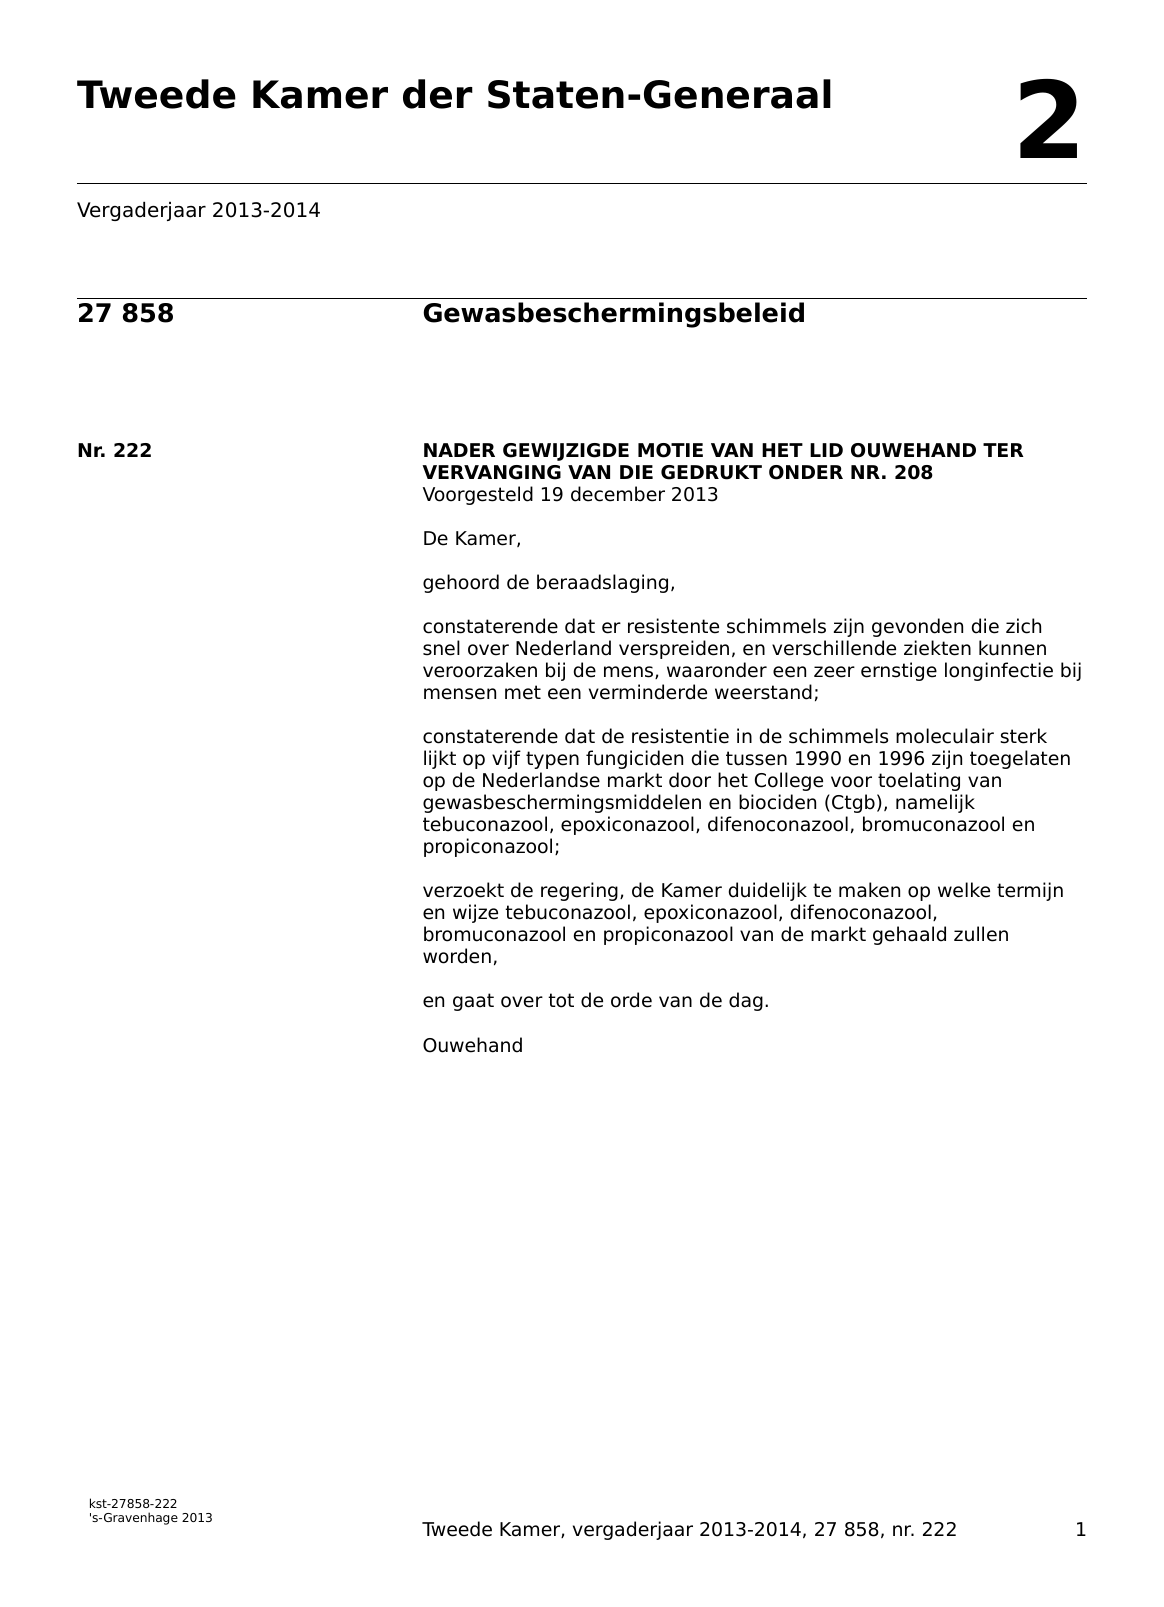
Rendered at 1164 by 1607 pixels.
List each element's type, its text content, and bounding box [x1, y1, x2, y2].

text Voorgesteld 19 december 2013 [422, 484, 1087, 506]
text verzoekt de regering, de Kamer duidelijk te maken op welke termijn en wijze tebuconazool, epoxiconazool, difenoconazool, bromuconazool en propiconazool van de markt gehaald zullen worden, [422, 880, 1087, 968]
subtitle Nr. 222 NADER GEWIJZIGDE MOTIE VAN HET LID OUWEHAND TER VERVANGING VAN DIE GEDRUKT ONDER NR. 208 [77, 440, 1087, 484]
text De Kamer, [422, 528, 1087, 550]
table_header Tweede Kamer der Staten-Generaal [77, 59, 886, 183]
text 's-Gravenhage 2013 [88, 1511, 323, 1525]
subtitle 27 858 Gewasbeschermingsbeleid [77, 299, 1087, 329]
table_header 2 [886, 59, 1087, 183]
text kst-27858-222 [88, 1497, 323, 1511]
text Ouwehand [422, 1034, 1087, 1057]
table_cell Vergaderjaar 2013-2014 [77, 184, 1087, 298]
text gehoord de beraadslaging, [422, 572, 1087, 594]
text constaterende dat er resistente schimmels zijn gevonden die zich snel over Nederland verspreiden, en verschillende ziekten kunnen veroorzaken bij de mens, waaronder een zeer ernstige longinfectie bij mensen met een verminderde weerstand; [422, 616, 1087, 704]
text constaterende dat de resistentie in de schimmels moleculair sterk lijkt op vijf typen fungiciden die tussen 1990 en 1996 zijn toegelaten op de Nederlandse markt door het College voor toelating van gewasbeschermingsmiddelen en biociden (Ctgb), namelijk tebuconazool, epoxiconazool, difenoconazool, bromuconazool en propiconazool; [422, 726, 1087, 858]
text en gaat over tot de orde van de dag. [422, 990, 1087, 1012]
